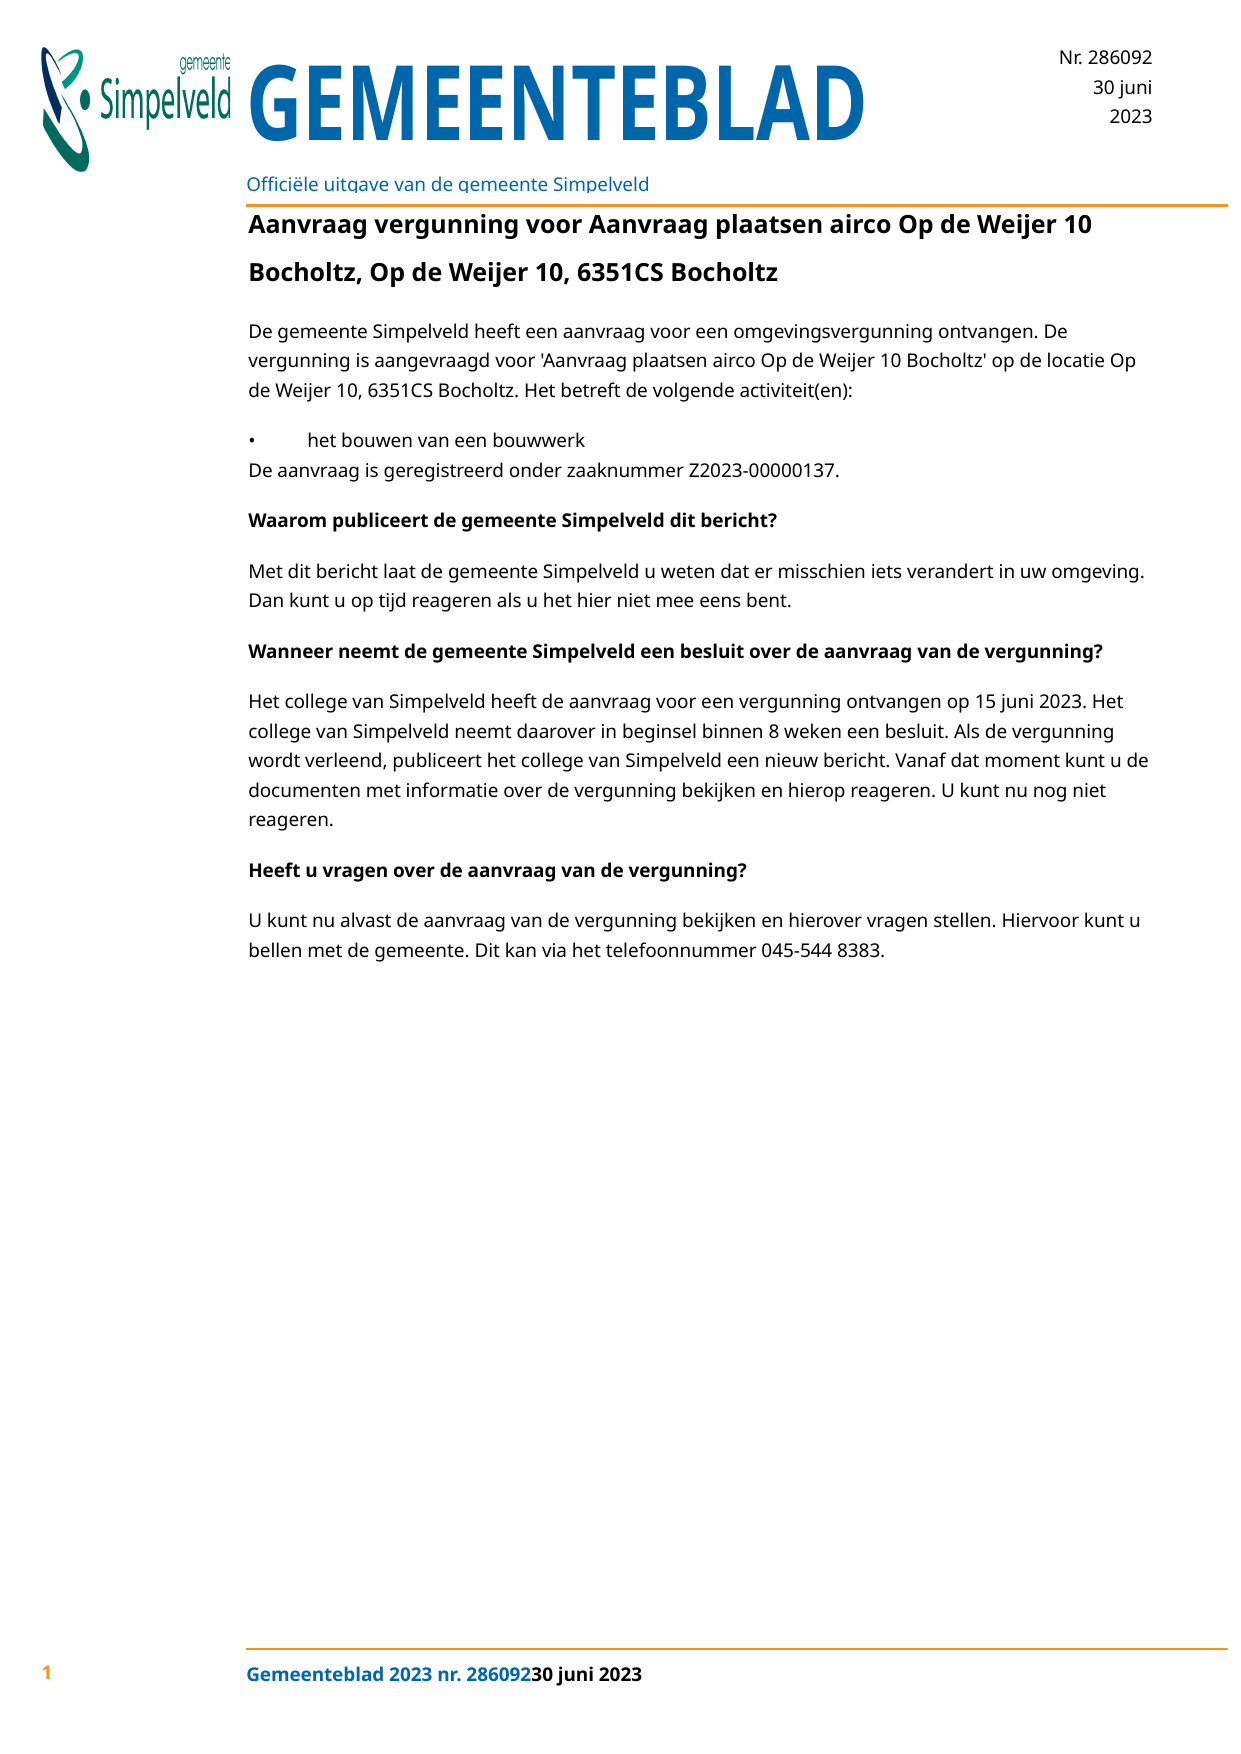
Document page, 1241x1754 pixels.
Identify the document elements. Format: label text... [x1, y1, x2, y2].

text Waarom publiceert de gemeente Simpelveld dit bericht? [248, 507, 1152, 533]
text Wanneer neemt de gemeente Simpelveld een besluit over de aanvraag van de vergunning? [248, 638, 1152, 664]
text De aanvraag is geregistreerd onder zaaknummer Z2023-00000137. [248, 457, 1152, 483]
text De gemeente Simpelveld heeft een aanvraag voor een omgevingsvergunning ontvangen. De vergunning is aangevraagd voor 'Aanvraag plaatsen airco Op de Weijer 10 Bocholtz' op de locatie Op de Weijer 10, 6351CS Bocholtz. Het betreft de volgende activiteit(en): [248, 318, 1152, 403]
text Het college van Simpelveld heeft de aanvraag voor een vergunning ontvangen op 15 juni 2023. Het college van Simpelveld neemt daarover in beginsel binnen 8 weken een besluit. Als de vergunning wordt verleend, publiceert het college van Simpelveld een nieuw bericht. Vanaf dat moment kunt u de documenten met informatie over de vergunning bekijken en hierop reageren. U kunt nu nog niet reageren. [248, 688, 1152, 832]
list het bouwen van een bouwwerk [248, 427, 1152, 453]
picture [41, 47, 231, 172]
text Met dit bericht laat de gemeente Simpelveld u weten dat er misschien iets verandert in uw omgeving. Dan kunt u op tijd reageren als u het hier niet mee eens bent. [248, 558, 1152, 613]
text Aanvraag vergunning voor Aanvraag plaatsen airco Op de Weijer 10 Bocholtz, Op de Weijer 10, 6351CS Bocholtz [248, 207, 1152, 288]
text U kunt nu alvast de aanvraag van de vergunning bekijken en hierover vragen stellen. Hiervoor kunt u bellen met de gemeente. Dit kan via het telefoonnummer 045-544 8383. [248, 907, 1152, 963]
text Heeft u vragen over de aanvraag van de vergunning? [248, 857, 1152, 883]
